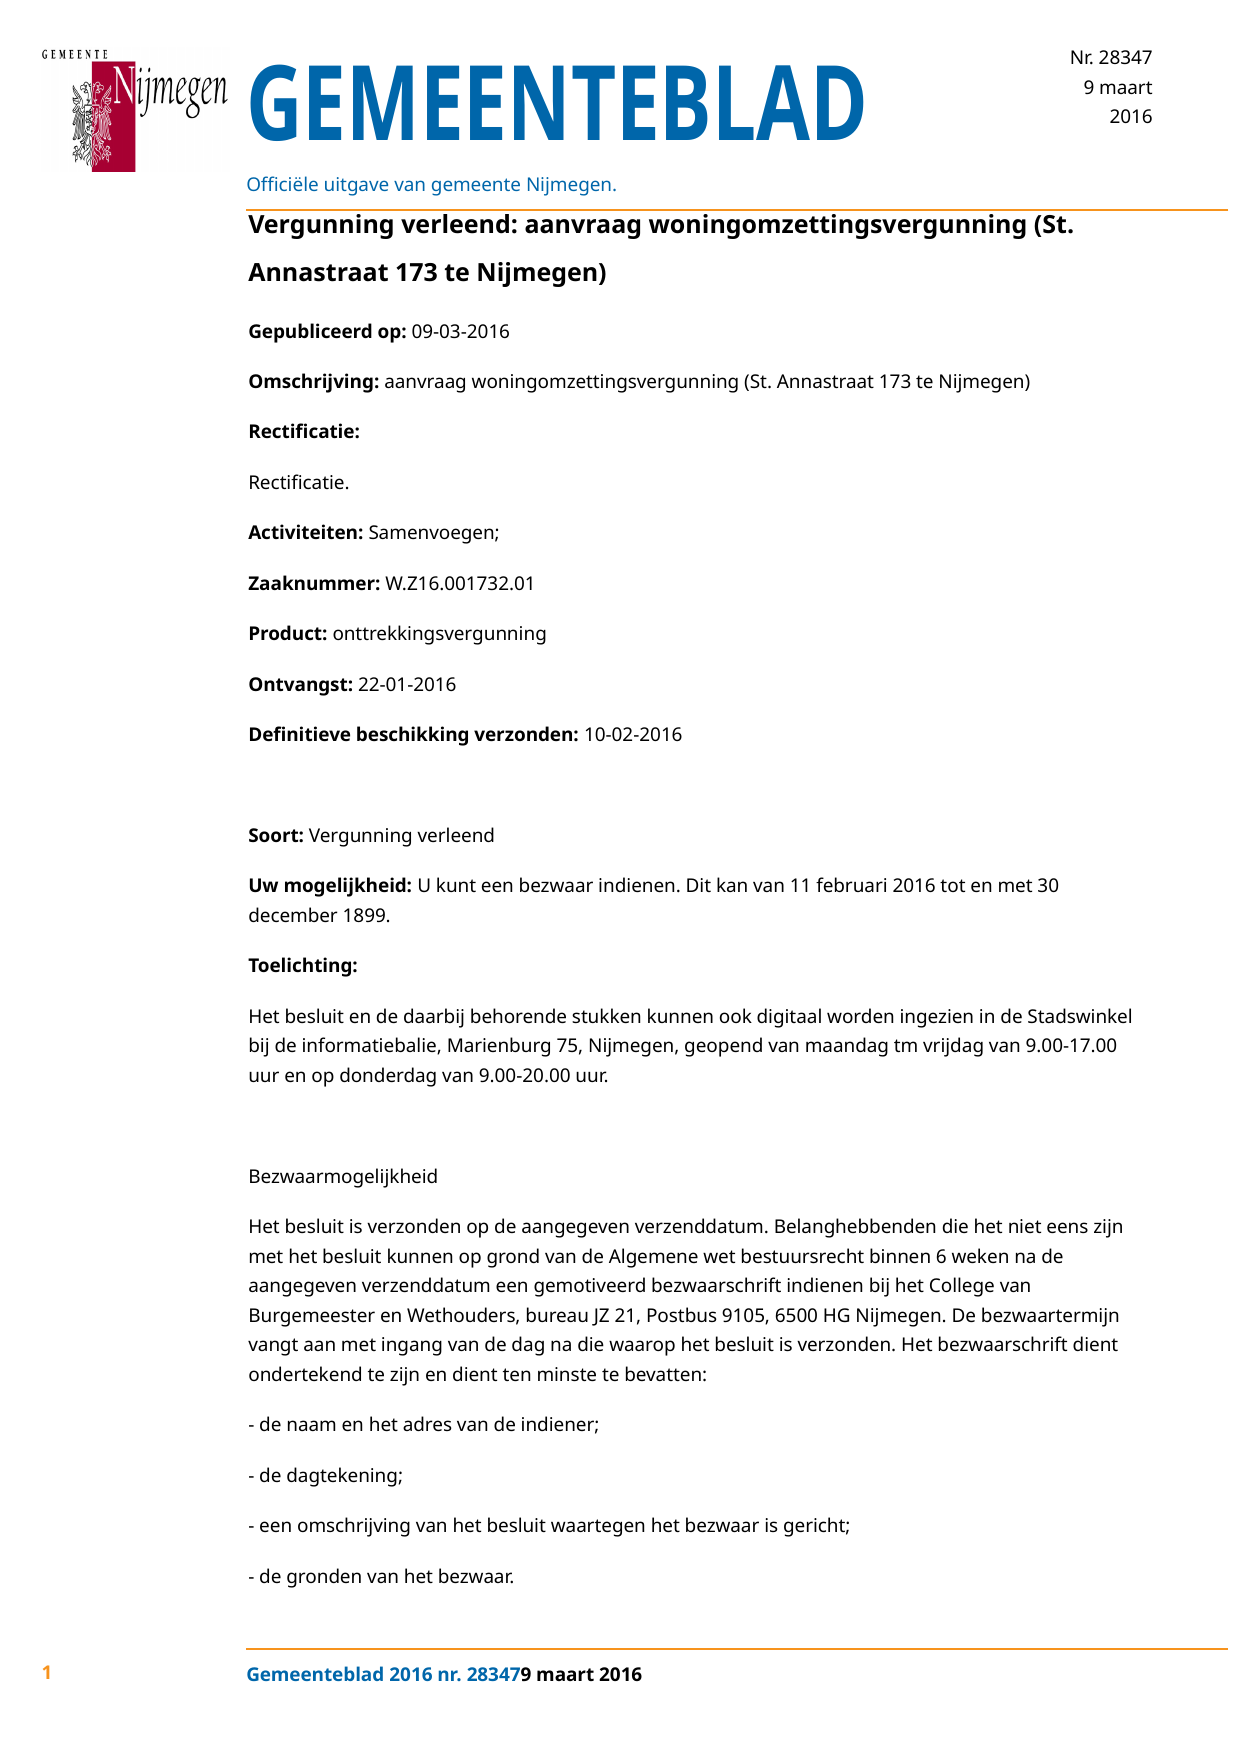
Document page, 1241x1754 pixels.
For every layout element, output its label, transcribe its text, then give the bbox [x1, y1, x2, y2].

text Rectificatie. [248, 469, 1152, 495]
text Rectificatie: [248, 419, 1152, 444]
text Zaaknummer: W.Z16.001732.01 [248, 570, 1152, 596]
text Activiteiten: Samenvoegen; [248, 519, 1152, 545]
text - de naam en het adres van de indiener; [248, 1412, 1152, 1437]
text - een omschrijving van het besluit waartegen het bezwaar is gericht; [248, 1512, 1152, 1538]
text Soort: Vergunning verleend [248, 822, 1152, 848]
text Het besluit en de daarbij behorende stukken kunnen ook digitaal worden ingezien in de Stadswinkel bij de informatiebalie, Marienburg 75, Nijmegen, geopend van maandag tm vrijdag van 9.00-17.00 uur en op donderdag van 9.00-20.00 uur. [248, 1003, 1152, 1088]
text Ontvangst: 22-01-2016 [248, 671, 1152, 697]
text - de dagtekening; [248, 1462, 1152, 1488]
text Gepubliceerd op: 09-03-2016 [248, 318, 1152, 344]
picture [41, 47, 231, 172]
text Uw mogelijkheid: U kunt een bezwaar indienen. Dit kan van 11 februari 2016 tot en met 30 december 1899. [248, 872, 1152, 928]
text Het besluit is verzonden op de aangegeven verzenddatum. Belanghebbenden die het niet eens zijn met het besluit kunnen op grond van de Algemene wet bestuursrecht binnen 6 weken na de aangegeven verzenddatum een gemotiveerd bezwaarschrift indienen bij het College van Burgemeester en Wethouders, bureau JZ 21, Postbus 9105, 6500 HG Nijmegen. De bezwaartermijn vangt aan met ingang van de dag na die waarop het besluit is verzonden. Het bezwaarschrift dient ondertekend te zijn en dient ten minste te bevatten: [248, 1213, 1152, 1387]
text - de gronden van het bezwaar. [248, 1563, 1152, 1589]
text Definitieve beschikking verzonden: 10-02-2016 [248, 721, 1152, 747]
text Bezwaarmogelijkheid [248, 1163, 1152, 1189]
text Vergunning verleend: aanvraag woningomzettingsvergunning (St. Annastraat 173 te Nijmegen) [248, 211, 1152, 288]
text Product: onttrekkingsvergunning [248, 620, 1152, 646]
text Omschrijving: aanvraag woningomzettingsvergunning (St. Annastraat 173 te Nijmegen) [248, 368, 1152, 394]
text Toelichting: [248, 952, 1152, 978]
